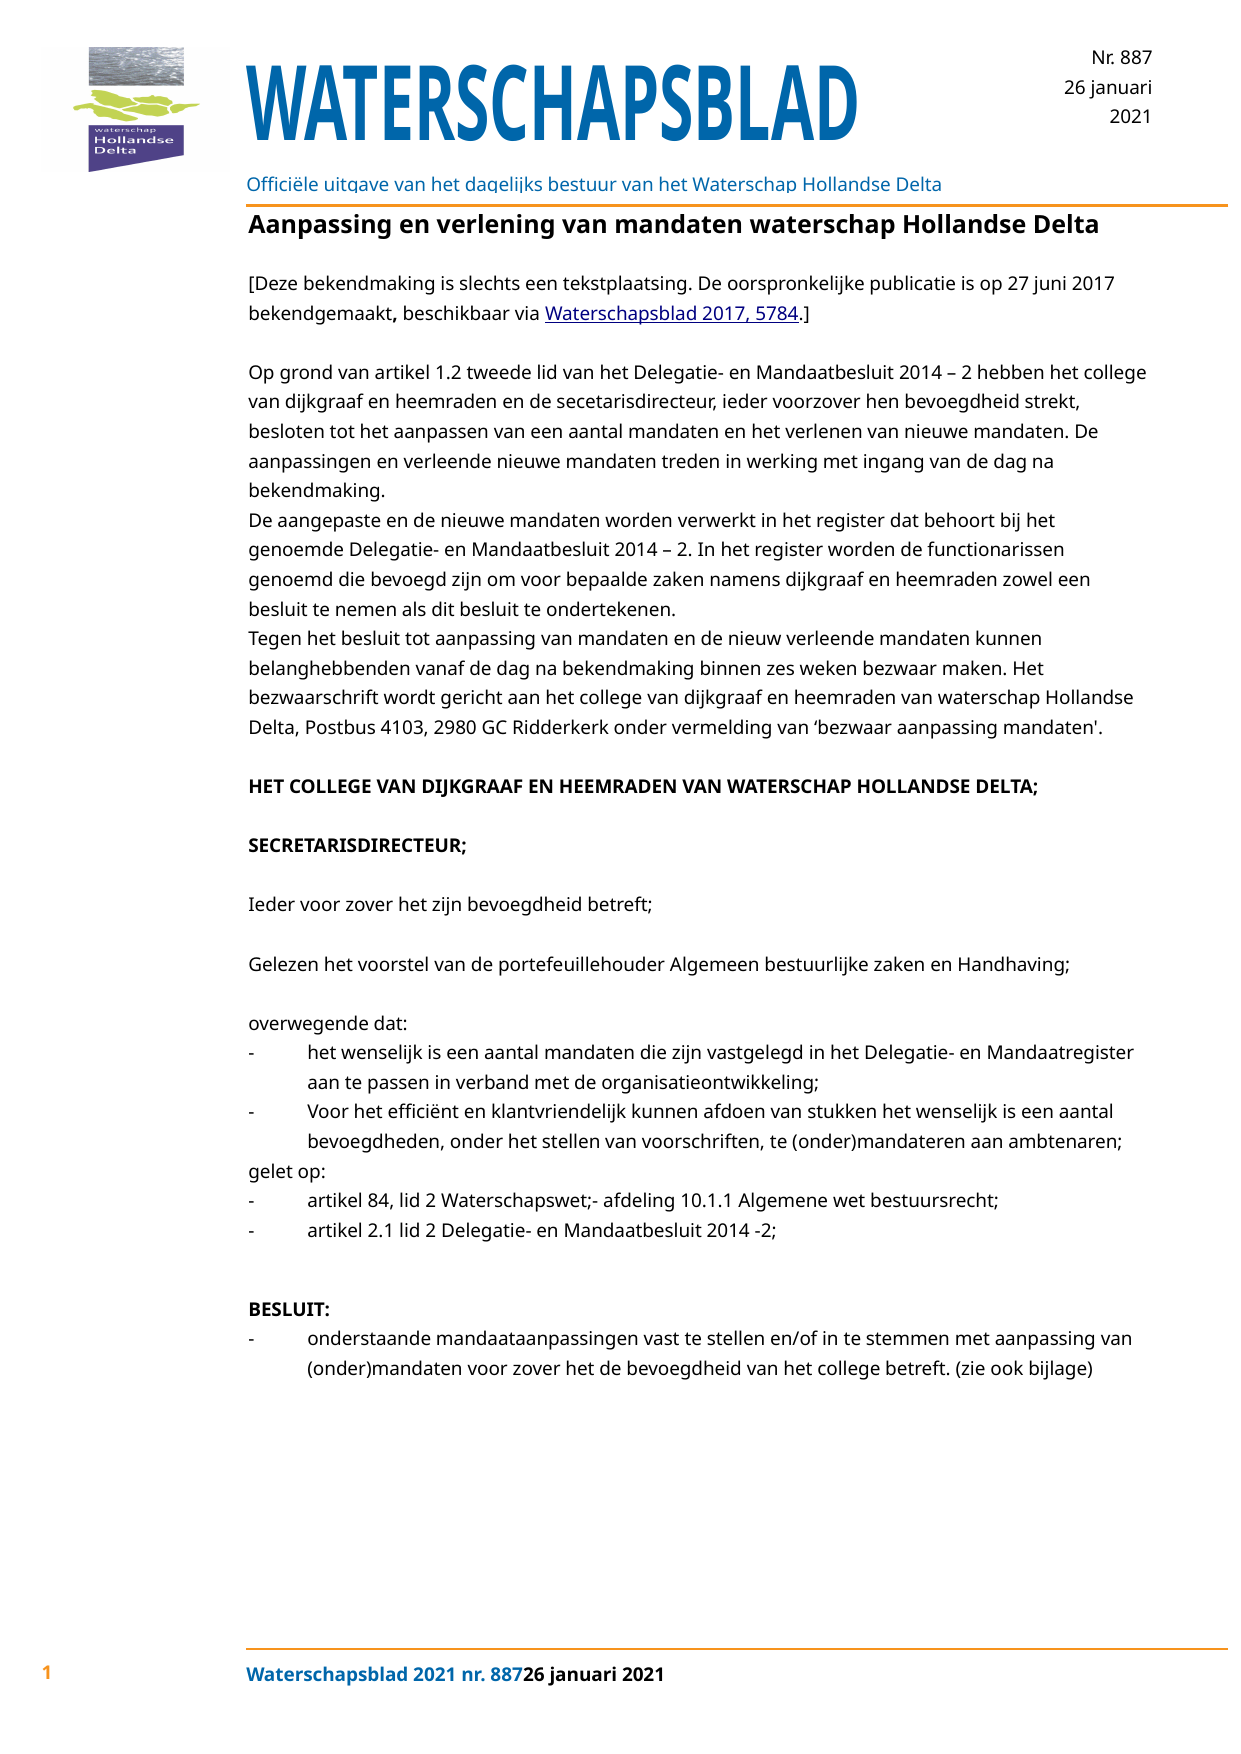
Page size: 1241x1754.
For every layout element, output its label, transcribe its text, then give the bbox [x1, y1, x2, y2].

list artikel 2.1 lid 2 Delegatie- en Mandaatbesluit 2014 -2; [248, 1217, 1152, 1243]
text gelet op: [248, 1158, 1152, 1183]
list het wenselijk is een aantal mandaten die zijn vastgelegd in het Delegatie- en Mandaatregister aan te passen in verband met de organisatieontwikkeling; [248, 1039, 1152, 1095]
text Aanpassing en verlening van mandaten waterschap Hollandse Delta [248, 207, 1152, 241]
text De aangepaste en de nieuwe mandaten worden verwerkt in het register dat behoort bij het genoemde Delegatie- en Mandaatbesluit 2014 – 2. In het register worden de functionarissen genoemd die bevoegd zijn om voor bepaalde zaken namens dijkgraaf en heemraden zowel een besluit te nemen als dit besluit te ondertekenen. [248, 507, 1152, 621]
text [Deze bekendmaking is slechts een tekstplaatsing. De oorspronkelijke publicatie is op 27 juni 2017 bekendgemaakt, beschikbaar via Waterschapsblad 2017, 5784.] [248, 270, 1152, 326]
text overwegende dat: [248, 1010, 1152, 1036]
picture [41, 47, 231, 172]
text Tegen het besluit tot aanpassing van mandaten en de nieuw verleende mandaten kunnen belanghebbenden vanaf de dag na bekendmaking binnen zes weken bezwaar maken. Het bezwaarschrift wordt gericht aan het college van dijkgraaf en heemraden van waterschap Hollandse Delta, Postbus 4103, 2980 GC Ridderkerk onder vermelding van ‘bezwaar aanpassing mandaten'. [248, 625, 1152, 740]
list Voor het efficiënt en klantvriendelijk kunnen afdoen van stukken het wenselijk is een aantal bevoegdheden, onder het stellen van voorschriften, te (onder)mandateren aan ambtenaren; [248, 1099, 1152, 1154]
text HET COLLEGE VAN DIJKGRAAF EN HEEMRADEN VAN WATERSCHAP HOLLANDSE DELTA; [248, 773, 1152, 799]
text BESLUIT: [248, 1296, 1152, 1322]
list onderstaande mandaataanpassingen vast te stellen en/of in te stemmen met aanpassing van (onder)mandaten voor zover het de bevoegdheid van het college betreft. (zie ook bijlage) [248, 1325, 1152, 1381]
list artikel 84, lid 2 Waterschapswet;- afdeling 10.1.1 Algemene wet bestuursrecht; [248, 1187, 1152, 1213]
text Gelezen het voorstel van de portefeuillehouder Algemeen bestuurlijke zaken en Handhaving; [248, 951, 1152, 976]
text SECRETARISDIRECTEUR; [248, 832, 1152, 858]
text Op grond van artikel 1.2 tweede lid van het Delegatie- en Mandaatbesluit 2014 – 2 hebben het college van dijkgraaf en heemraden en de secetarisdirecteur, ieder voorzover hen bevoegdheid strekt, besloten tot het aanpassen van een aantal mandaten en het verlenen van nieuwe mandaten. De aanpassingen en verleende nieuwe mandaten treden in werking met ingang van de dag na bekendmaking. [248, 359, 1152, 503]
text Ieder voor zover het zijn bevoegdheid betreft; [248, 892, 1152, 917]
